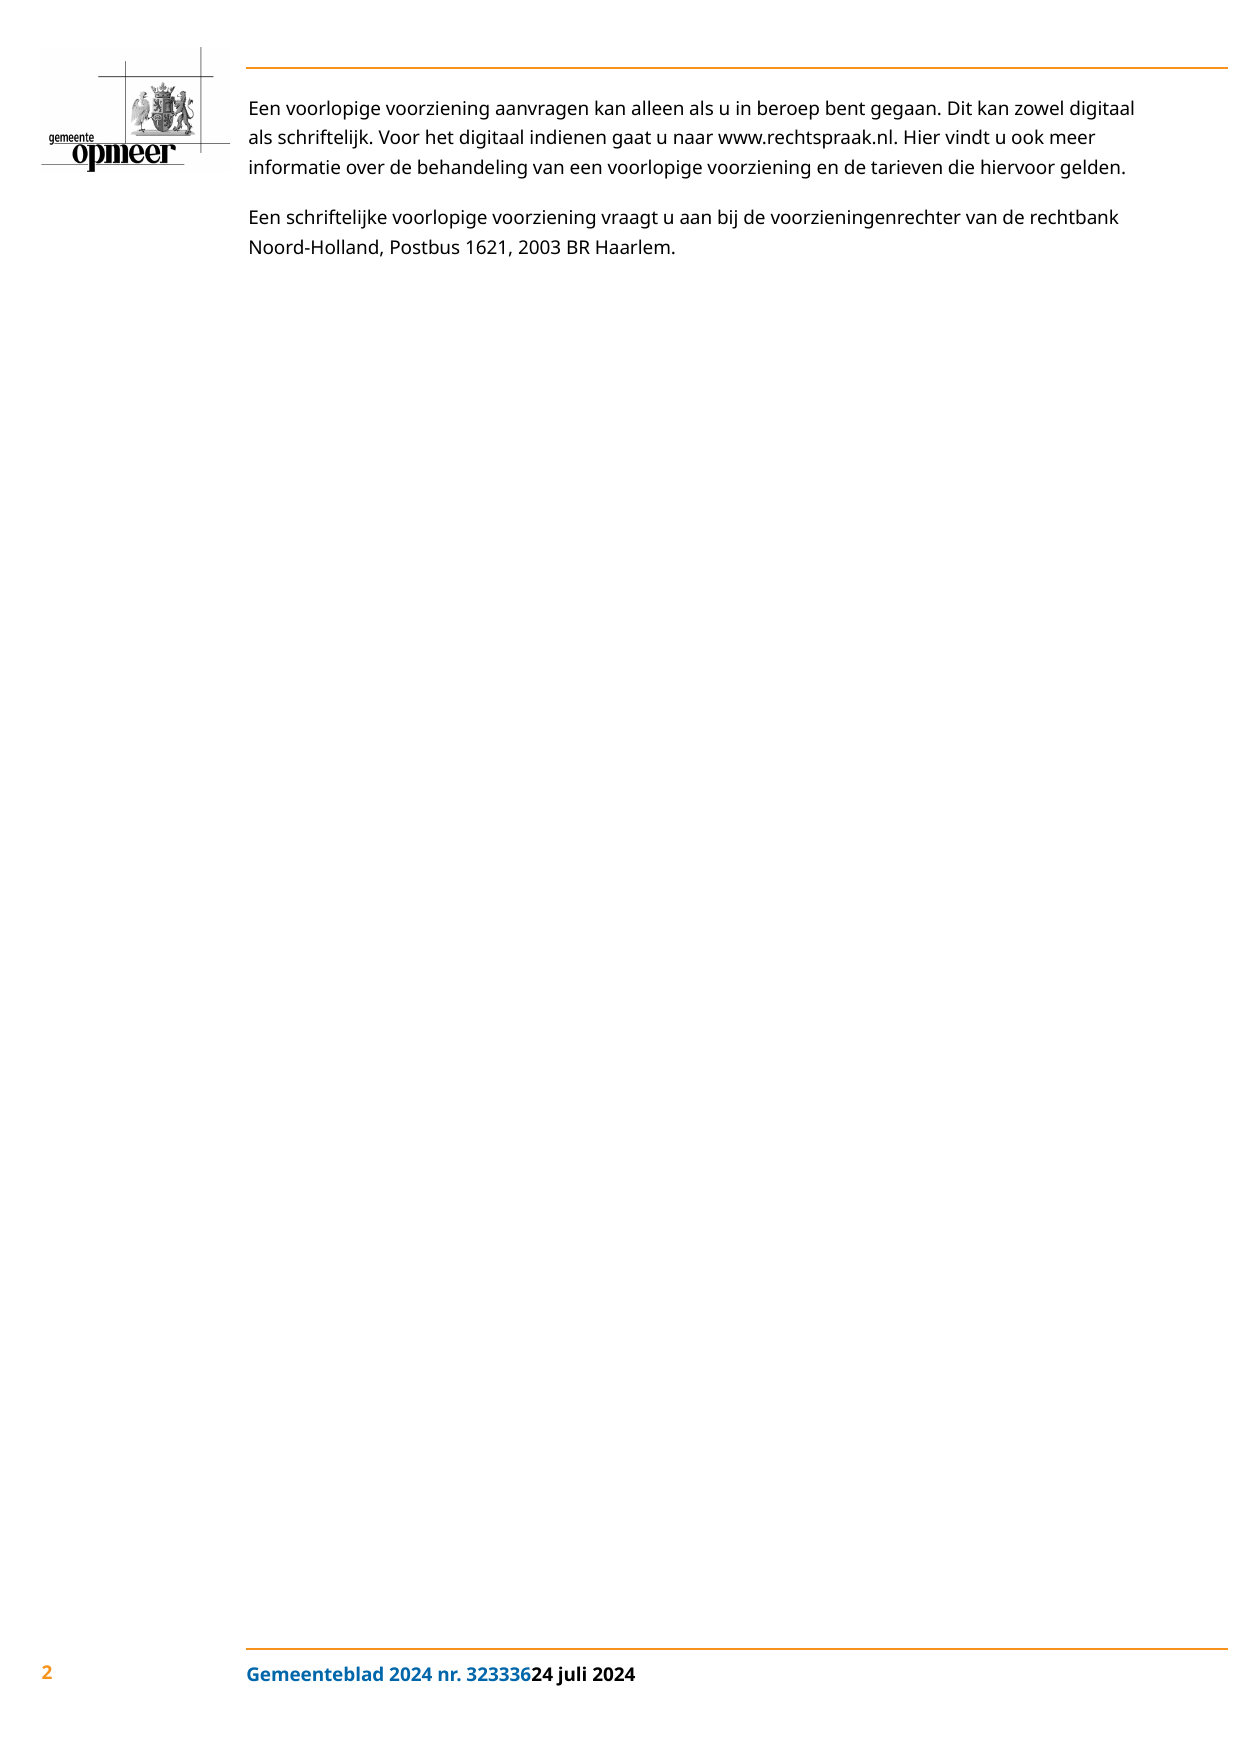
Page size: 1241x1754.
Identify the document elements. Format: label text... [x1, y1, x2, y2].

text Een voorlopige voorziening aanvragen kan alleen als u in beroep bent gegaan. Dit kan zowel digitaal als schriftelijk. Voor het digitaal indienen gaat u naar www.rechtspraak.nl. Hier vindt u ook meer informatie over de behandeling van een voorlopige voorziening en de tarieven die hiervoor gelden. [248, 95, 1152, 180]
picture [41, 47, 231, 172]
text Een schriftelijke voorlopige voorziening vraagt u aan bij de voorzieningenrechter van de rechtbank Noord-Holland, Postbus 1621, 2003 BR Haarlem. [248, 204, 1152, 260]
